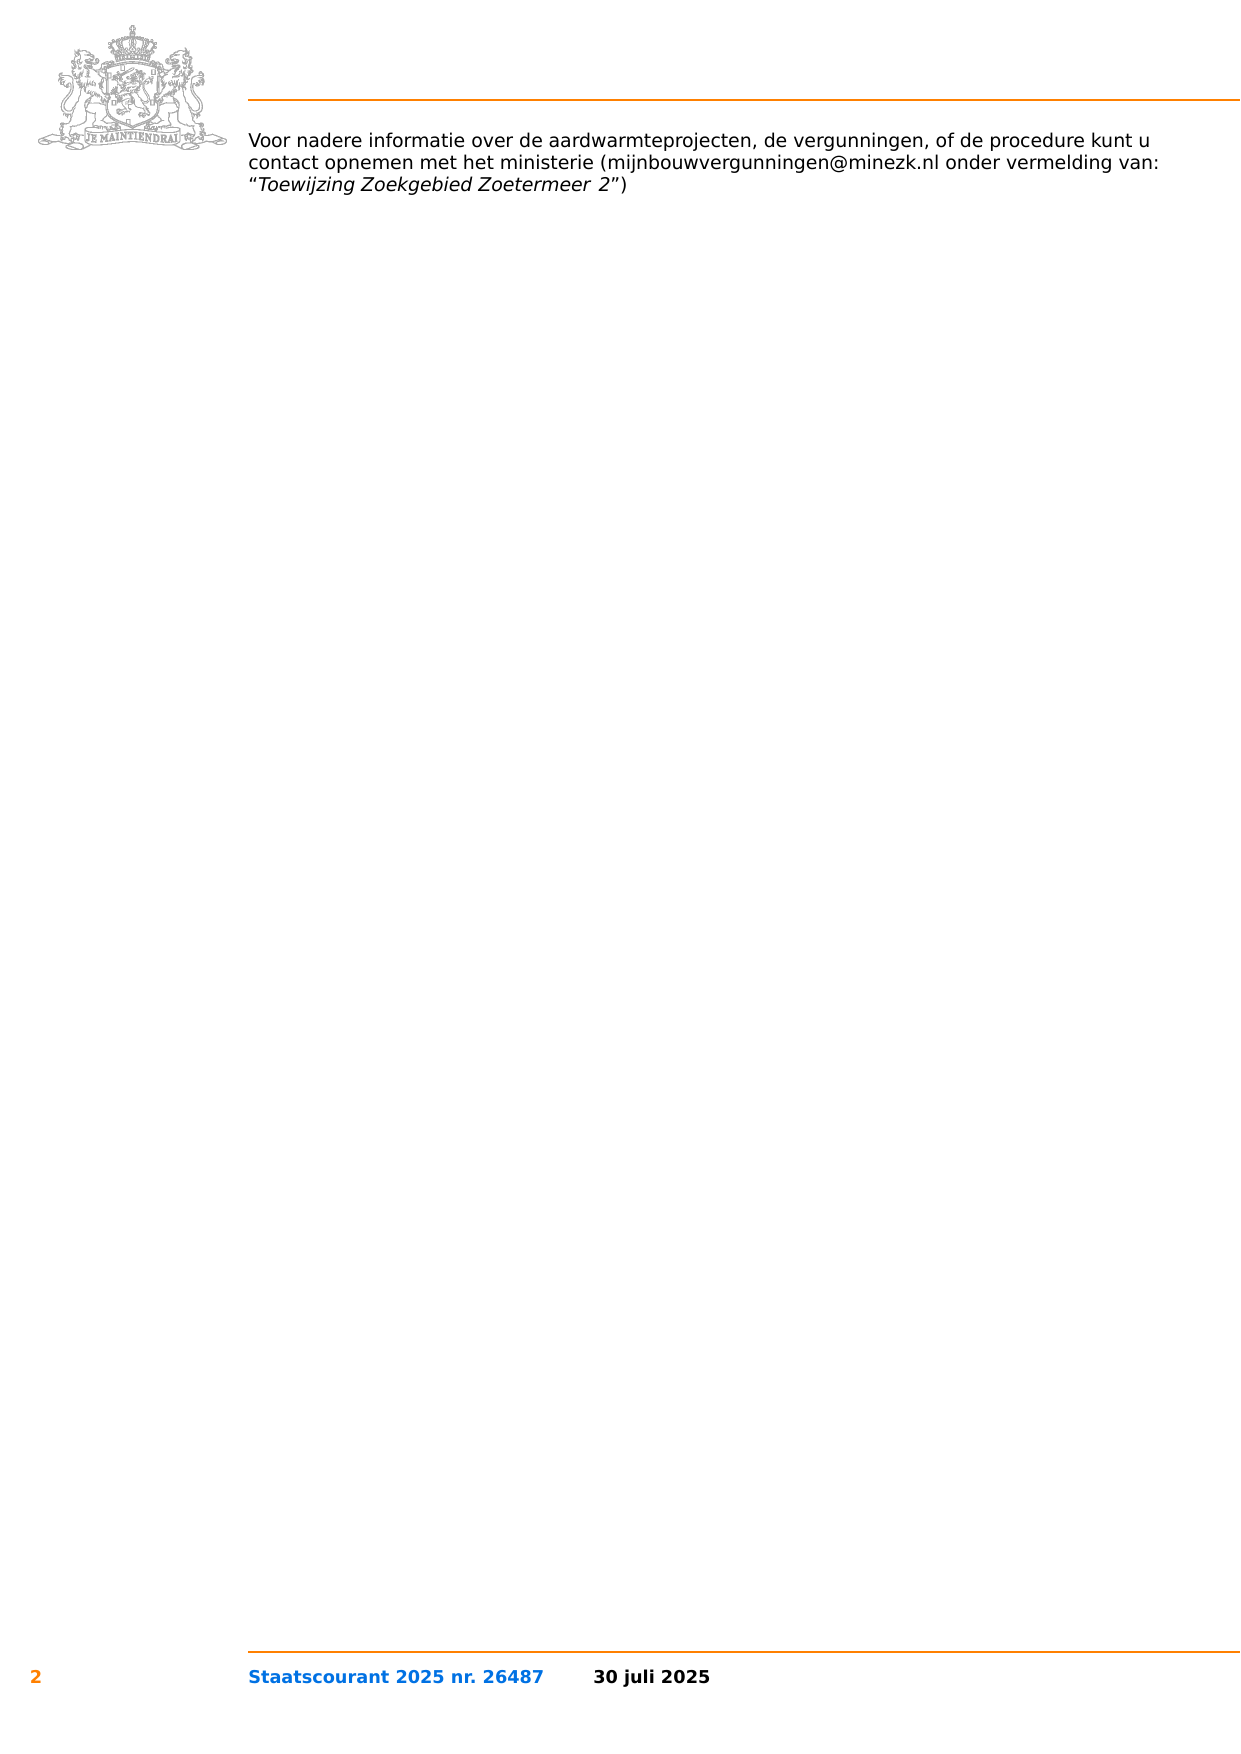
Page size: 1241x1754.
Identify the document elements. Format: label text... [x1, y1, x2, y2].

text Voor nadere informatie over de aardwarmteprojecten, de vergunningen, of de procedure kunt u contact opnemen met het ministerie (mijnbouwvergunningen@minezk.nl onder vermelding van: “Toewijzing Zoekgebied Zoetermeer 2”) [248, 130, 1163, 196]
picture [38, 25, 227, 150]
